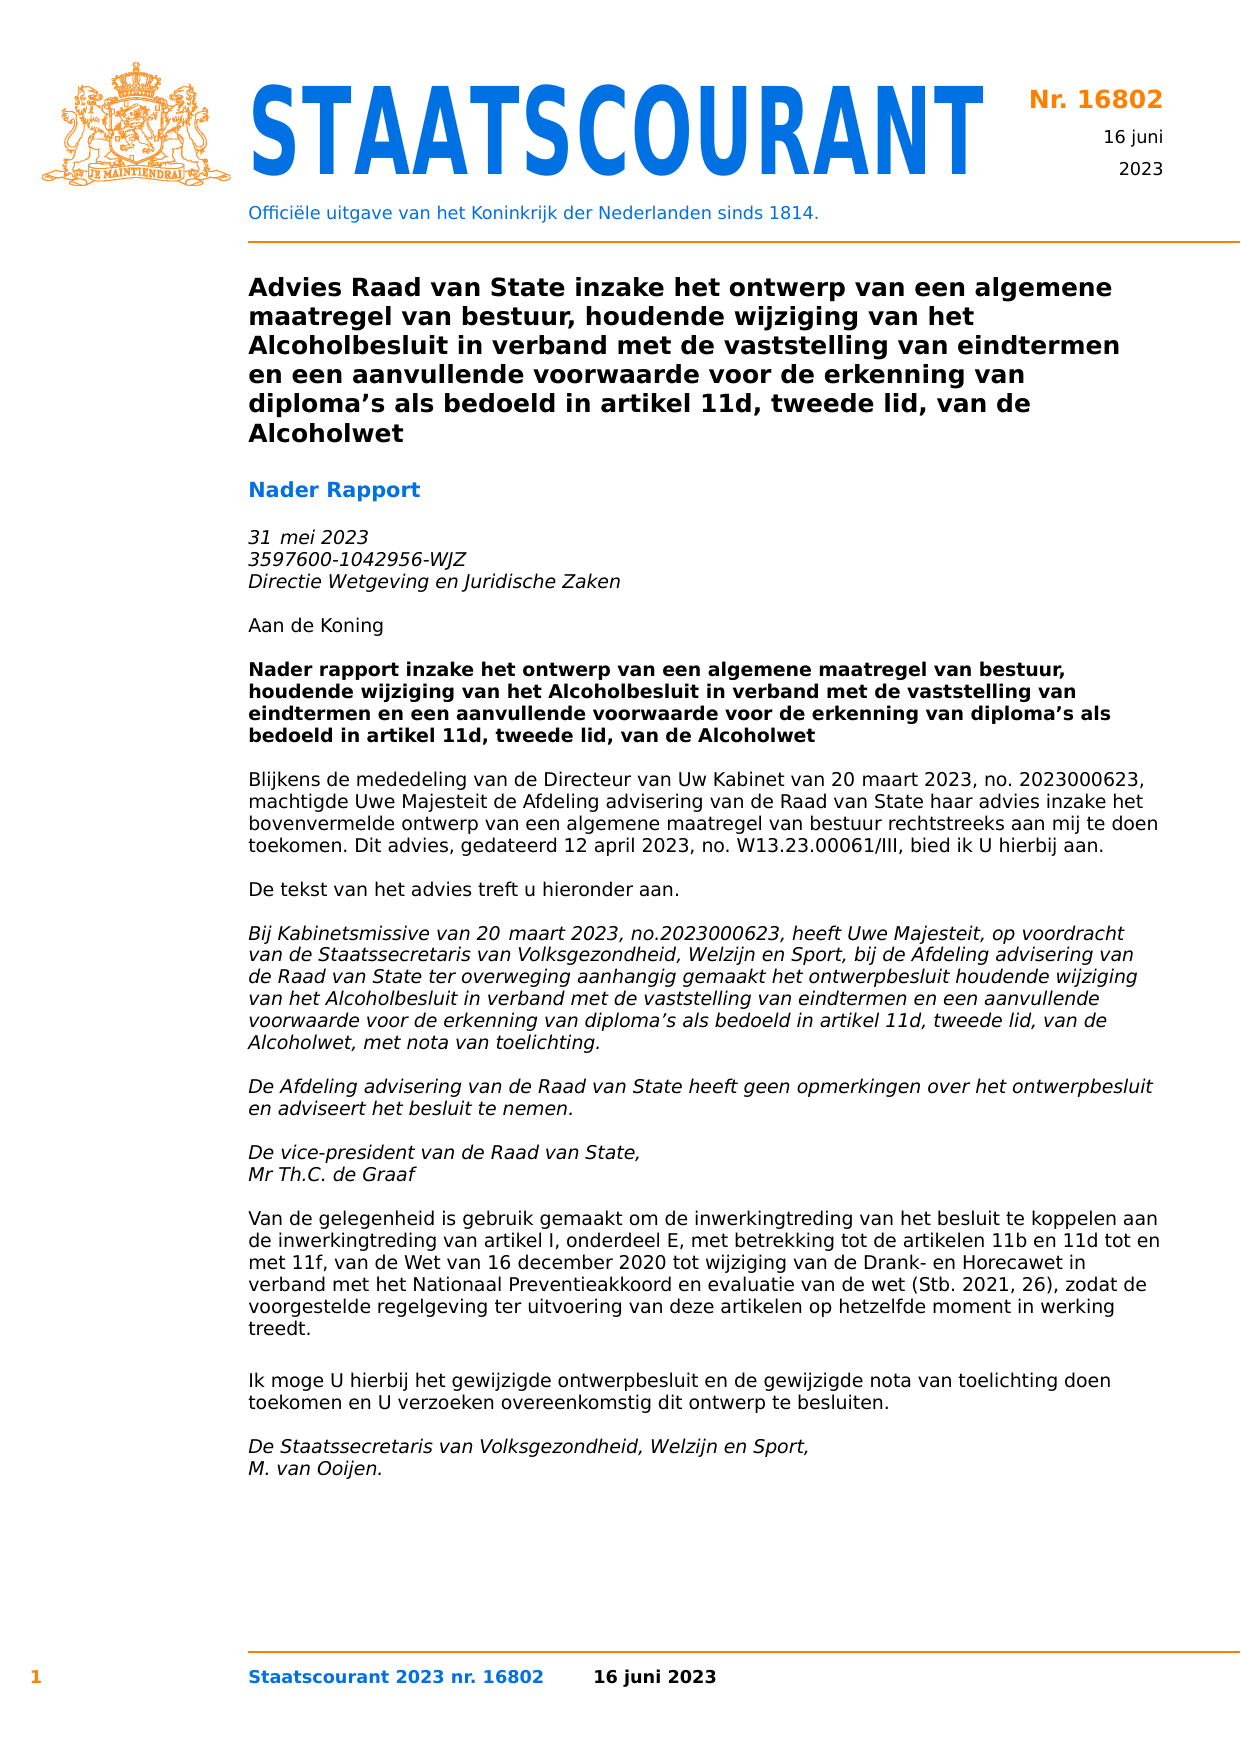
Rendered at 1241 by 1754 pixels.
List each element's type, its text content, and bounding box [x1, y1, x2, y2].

text Directie Wetgeving en Juridische Zaken [248, 571, 1163, 593]
table_header STAATSCOURANT [248, 62, 998, 203]
table_cell Officiële uitgave van het Koninkrijk der Nederlanden sinds 1814. [248, 203, 1240, 241]
text Nader rapport inzake het ontwerp van een algemene maatregel van bestuur, houdende wijziging van het Alcoholbesluit in verband met de vaststelling van eindtermen en een aanvullende voorwaarde voor de erkenning van diploma’s als bedoeld in artikel 11d, tweede lid, van de Alcoholwet [248, 659, 1163, 747]
picture [41, 62, 231, 186]
text De vice-president van de Raad van State, [248, 1142, 1163, 1164]
table_header Nr. 16802 [998, 62, 1240, 121]
text Aan de Koning [248, 615, 1163, 637]
text De Afdeling advisering van de Raad van State heeft geen opmerkingen over het ontwerpbesluit en adviseert het besluit te nemen. [248, 1076, 1163, 1120]
text 31 mei 2023 [248, 527, 1163, 549]
table_cell 16 juni [998, 121, 1240, 153]
text Bij Kabinetsmissive van 20 maart 2023, no.2023000623, heeft Uwe Majesteit, op voordracht van de Staatssecretaris van Volksgezondheid, Welzijn en Sport, bij de Afdeling advisering van de Raad van State ter overweging aanhangig gemaakt het ontwerpbesluit houdende wijziging van het Alcoholbesluit in verband met de vaststelling van eindtermen en een aanvullende voorwaarde voor de erkenning van diploma’s als bedoeld in artikel 11d, tweede lid, van de Alcoholwet, met nota van toelichting. [248, 922, 1163, 1054]
text De Staatssecretaris van Volksgezondheid, Welzijn en Sport, M. van Ooijen. [248, 1436, 1163, 1479]
text Blijkens de mededeling van de Directeur van Uw Kabinet van 20 maart 2023, no. 2023000623, machtigde Uwe Majesteit de Afdeling advisering van de Raad van State haar advies inzake het bovenvermelde ontwerp van een algemene maatregel van bestuur rechtstreeks aan mij te doen toekomen. Dit advies, gedateerd 12 april 2023, no. W13.23.00061/III, bied ik U hierbij aan. [248, 769, 1163, 857]
text 3597600-1042956-WJZ [248, 549, 1163, 571]
subtitle Advies Raad van State inzake het ontwerp van een algemene maatregel van bestuur, houdende wijziging van het Alcoholbesluit in verband met de vaststelling van eindtermen en een aanvullende voorwaarde voor de erkenning van diploma’s als bedoeld in artikel 11d, tweede lid, van de Alcoholwet [248, 273, 1163, 448]
text Ik moge U hierbij het gewijzigde ontwerpbesluit en de gewijzigde nota van toelichting doen toekomen en U verzoeken overeenkomstig dit ontwerp te besluiten. [248, 1370, 1163, 1414]
table_cell 2023 [998, 153, 1240, 203]
table_header [25, 62, 248, 241]
text Mr Th.C. de Graaf [248, 1164, 1163, 1186]
subtitle Nader Rapport [248, 478, 1163, 502]
text De tekst van het advies treft u hieronder aan. [248, 878, 1163, 901]
text Van de gelegenheid is gebruik gemaakt om de inwerkingtreding van het besluit te koppelen aan de inwerkingtreding van artikel I, onderdeel E, met betrekking tot de artikelen 11b en 11d tot en met 11f, van de Wet van 16 december 2020 tot wijziging van de Drank- en Horecawet in verband met het Nationaal Preventieakkoord en evaluatie van de wet (Stb. 2021, 26), zodat de voorgestelde regelgeving ter uitvoering van deze artikelen op hetzelfde moment in werking treedt. [248, 1208, 1163, 1340]
